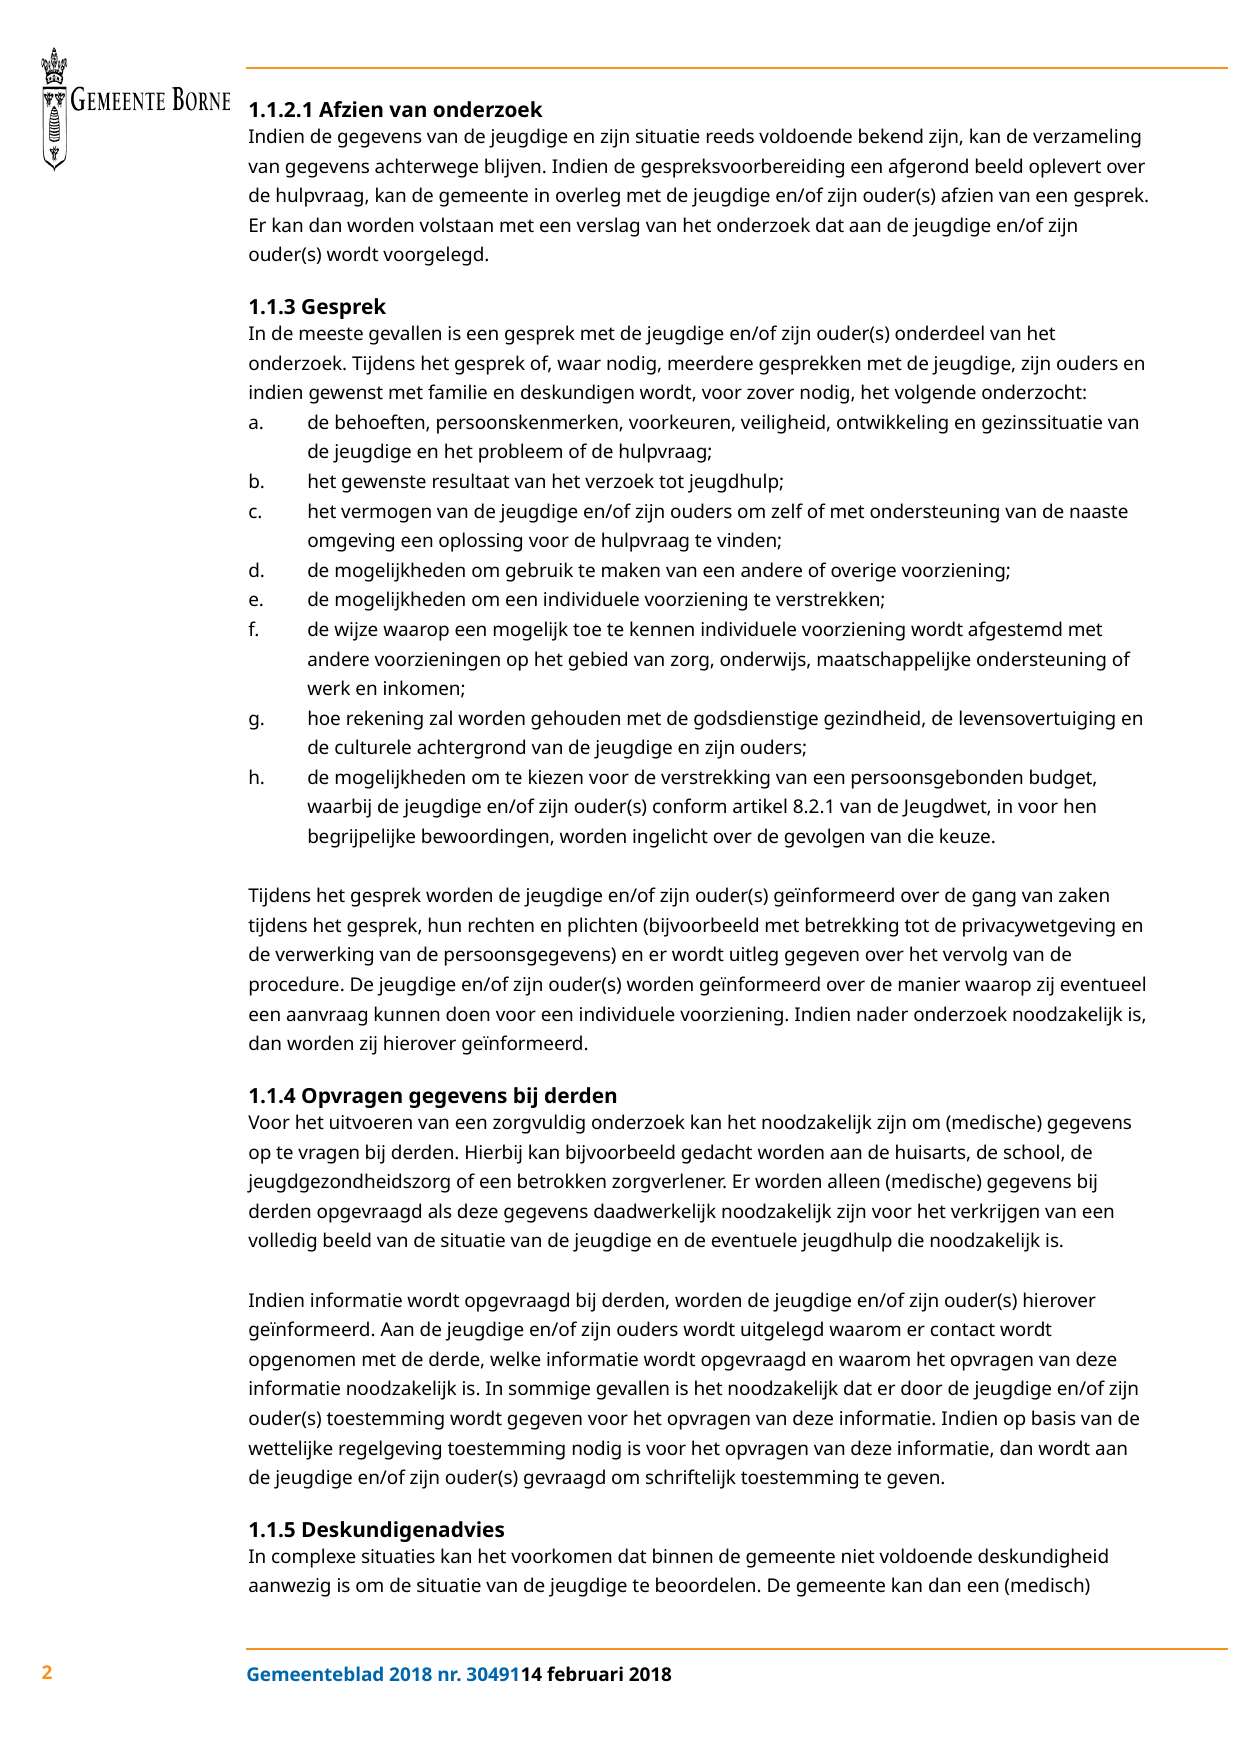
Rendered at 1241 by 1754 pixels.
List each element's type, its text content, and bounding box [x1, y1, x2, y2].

text 1.1.5 Deskundigenadvies [248, 1515, 1152, 1543]
text In de meeste gevallen is een gesprek met de jeugdige en/of zijn ouder(s) onderdeel van het onderzoek. Tijdens het gesprek of, waar nodig, meerdere gesprekken met de jeugdige, zijn ouders en indien gewenst met familie en deskundigen wordt, voor zover nodig, het volgende onderzocht: [248, 320, 1152, 405]
text Indien de gegevens van de jeugdige en zijn situatie reeds voldoende bekend zijn, kan de verzameling van gegevens achterwege blijven. Indien de gespreksvoorbereiding een afgerond beeld oplevert over de hulpvraag, kan de gemeente in overleg met de jeugdige en/of zijn ouder(s) afzien van een gesprek. Er kan dan worden volstaan met een verslag van het onderzoek dat aan de jeugdige en/of zijn ouder(s) wordt voorgelegd. [248, 123, 1152, 267]
list hoe rekening zal worden gehouden met de godsdienstige gezindheid, de levensovertuiging en de culturele achtergrond van de jeugdige en zijn ouders; [248, 705, 1152, 760]
text 1.1.2.1 Afzien van onderzoek [248, 95, 1152, 123]
text Voor het uitvoeren van een zorgvuldig onderzoek kan het noodzakelijk zijn om (medische) gegevens op te vragen bij derden. Hierbij kan bijvoorbeeld gedacht worden aan de huisarts, de school, de jeugdgezondheidszorg of een betrokken zorgverlener. Er worden alleen (medische) gegevens bij derden opgevraagd als deze gegevens daadwerkelijk noodzakelijk zijn voor het verkrijgen van een volledig beeld van de situatie van de jeugdige en de eventuele jeugdhulp die noodzakelijk is. [248, 1109, 1152, 1253]
list de behoeften, persoonskenmerken, voorkeuren, veiligheid, ontwikkeling en gezinssituatie van de jeugdige en het probleem of de hulpvraag; [248, 409, 1152, 464]
text 1.1.4 Opvragen gegevens bij derden [248, 1081, 1152, 1109]
picture [41, 47, 231, 172]
list de mogelijkheden om gebruik te maken van een andere of overige voorziening; [248, 557, 1152, 583]
list het gewenste resultaat van het verzoek tot jeugdhulp; [248, 468, 1152, 494]
text In complexe situaties kan het voorkomen dat binnen de gemeente niet voldoende deskundigheid aanwezig is om de situatie van de jeugdige te beoordelen. De gemeente kan dan een (medisch) [248, 1543, 1152, 1598]
list de wijze waarop een mogelijk toe te kennen individuele voorziening wordt afgestemd met andere voorzieningen op het gebied van zorg, onderwijs, maatschappelijke ondersteuning of werk en inkomen; [248, 616, 1152, 701]
list het vermogen van de jeugdige en/of zijn ouders om zelf of met ondersteuning van de naaste omgeving een oplossing voor de hulpvraag te vinden; [248, 498, 1152, 553]
list de mogelijkheden om een individuele voorziening te verstrekken; [248, 587, 1152, 612]
text 1.1.3 Gesprek [248, 292, 1152, 320]
text Indien informatie wordt opgevraagd bij derden, worden de jeugdige en/of zijn ouder(s) hierover geïnformeerd. Aan de jeugdige en/of zijn ouders wordt uitgelegd waarom er contact wordt opgenomen met de derde, welke informatie wordt opgevraagd en waarom het opvragen van deze informatie noodzakelijk is. In sommige gevallen is het noodzakelijk dat er door de jeugdige en/of zijn ouder(s) toestemming wordt gegeven voor het opvragen van deze informatie. Indien op basis van de wettelijke regelgeving toestemming nodig is voor het opvragen van deze informatie, dan wordt aan de jeugdige en/of zijn ouder(s) gevraagd om schriftelijk toestemming te geven. [248, 1287, 1152, 1490]
text Tijdens het gesprek worden de jeugdige en/of zijn ouder(s) geïnformeerd over de gang van zaken tijdens het gesprek, hun rechten en plichten (bijvoorbeeld met betrekking tot de privacywetgeving en de verwerking van de persoonsgegevens) en er wordt uitleg gegeven over het vervolg van de procedure. De jeugdige en/of zijn ouder(s) worden geïnformeerd over de manier waarop zij eventueel een aanvraag kunnen doen voor een individuele voorziening. Indien nader onderzoek noodzakelijk is, dan worden zij hierover geïnformeerd. [248, 882, 1152, 1056]
list de mogelijkheden om te kiezen voor de verstrekking van een persoonsgebonden budget, waarbij de jeugdige en/of zijn ouder(s) conform artikel 8.2.1 van de Jeugdwet, in voor hen begrijpelijke bewoordingen, worden ingelicht over de gevolgen van die keuze. [248, 764, 1152, 849]
